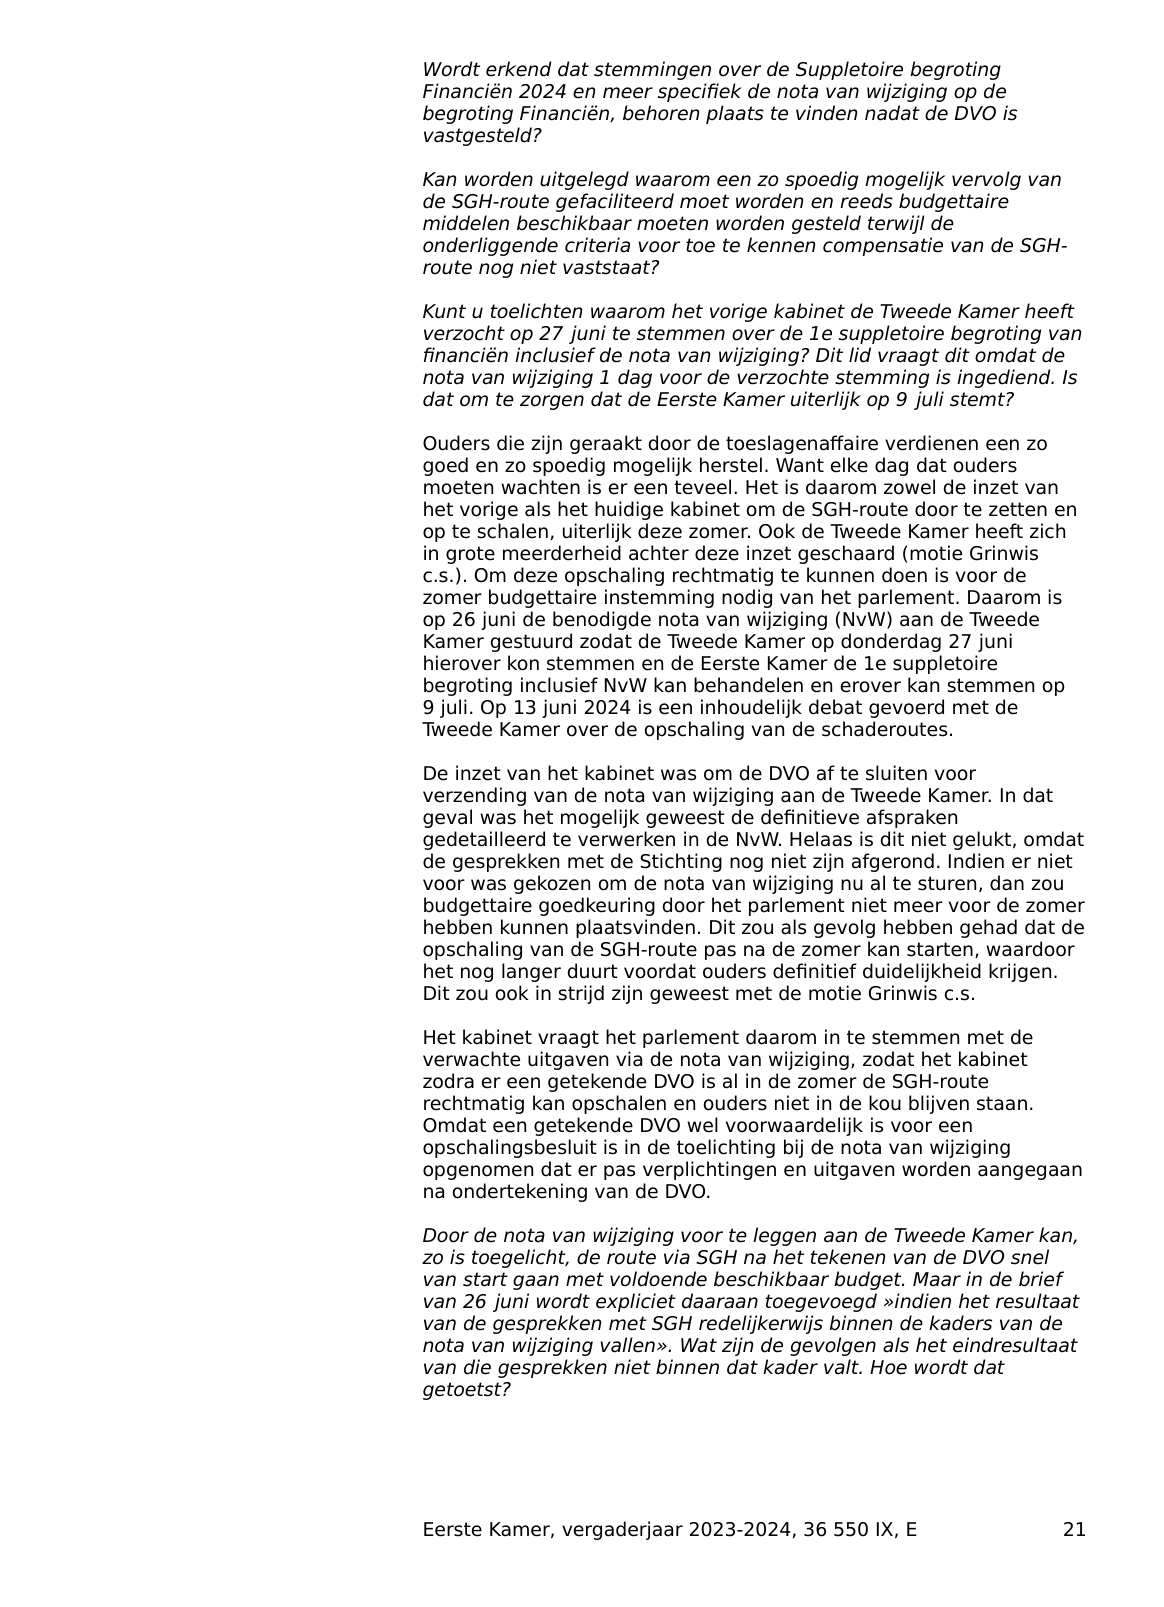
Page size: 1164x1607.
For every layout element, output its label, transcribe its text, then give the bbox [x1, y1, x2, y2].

text Ouders die zijn geraakt door de toeslagenaffaire verdienen een zo goed en zo spoedig mogelijk herstel. Want elke dag dat ouders moeten wachten is er een teveel. Het is daarom zowel de inzet van het vorige als het huidige kabinet om de SGH-route door te zetten en op te schalen, uiterlijk deze zomer. Ook de Tweede Kamer heeft zich in grote meerderheid achter deze inzet geschaard (motie Grinwis c.s.). Om deze opschaling rechtmatig te kunnen doen is voor de zomer budgettaire instemming nodig van het parlement. Daarom is op 26 juni de benodigde nota van wijziging (NvW) aan de Tweede Kamer gestuurd zodat de Tweede Kamer op donderdag 27 juni hierover kon stemmen en de Eerste Kamer de 1e suppletoire begroting inclusief NvW kan behandelen en erover kan stemmen op 9 juli. Op 13 juni 2024 is een inhoudelijk debat gevoerd met de Tweede Kamer over de opschaling van de schaderoutes. [422, 433, 1087, 741]
text Wordt erkend dat stemmingen over de Suppletoire begroting Financiën 2024 en meer specifiek de nota van wijziging op de begroting Financiën, behoren plaats te vinden nadat de DVO is vastgesteld? [422, 59, 1087, 147]
text Kan worden uitgelegd waarom een zo spoedig mogelijk vervolg van de SGH-route gefaciliteerd moet worden en reeds budgettaire middelen beschikbaar moeten worden gesteld terwijl de onderliggende criteria voor toe te kennen compensatie van de SGH-route nog niet vaststaat? [422, 169, 1087, 279]
text De inzet van het kabinet was om de DVO af te sluiten voor verzending van de nota van wijziging aan de Tweede Kamer. In dat geval was het mogelijk geweest de definitieve afspraken gedetailleerd te verwerken in de NvW. Helaas is dit niet gelukt, omdat de gesprekken met de Stichting nog niet zijn afgerond. Indien er niet voor was gekozen om de nota van wijziging nu al te sturen, dan zou budgettaire goedkeuring door het parlement niet meer voor de zomer hebben kunnen plaatsvinden. Dit zou als gevolg hebben gehad dat de opschaling van de SGH-route pas na de zomer kan starten, waardoor het nog langer duurt voordat ouders definitief duidelijkheid krijgen. Dit zou ook in strijd zijn geweest met de motie Grinwis c.s. [422, 763, 1087, 1005]
text Het kabinet vraagt het parlement daarom in te stemmen met de verwachte uitgaven via de nota van wijziging, zodat het kabinet zodra er een getekende DVO is al in de zomer de SGH-route rechtmatig kan opschalen en ouders niet in de kou blijven staan. Omdat een getekende DVO wel voorwaardelijk is voor een opschalingsbesluit is in de toelichting bij de nota van wijziging opgenomen dat er pas verplichtingen en uitgaven worden aangegaan na ondertekening van de DVO. [422, 1027, 1087, 1203]
text Kunt u toelichten waarom het vorige kabinet de Tweede Kamer heeft verzocht op 27 juni te stemmen over de 1e suppletoire begroting van financiën inclusief de nota van wijziging? Dit lid vraagt dit omdat de nota van wijziging 1 dag voor de verzochte stemming is ingediend. Is dat om te zorgen dat de Eerste Kamer uiterlijk op 9 juli stemt? [422, 301, 1087, 411]
text Door de nota van wijziging voor te leggen aan de Tweede Kamer kan, zo is toegelicht, de route via SGH na het tekenen van de DVO snel van start gaan met voldoende beschikbaar budget. Maar in de brief van 26 juni wordt expliciet daaraan toegevoegd »indien het resultaat van de gesprekken met SGH redelijkerwijs binnen de kaders van de nota van wijziging vallen». Wat zijn de gevolgen als het eindresultaat van die gesprekken niet binnen dat kader valt. Hoe wordt dat getoetst? [422, 1225, 1087, 1401]
